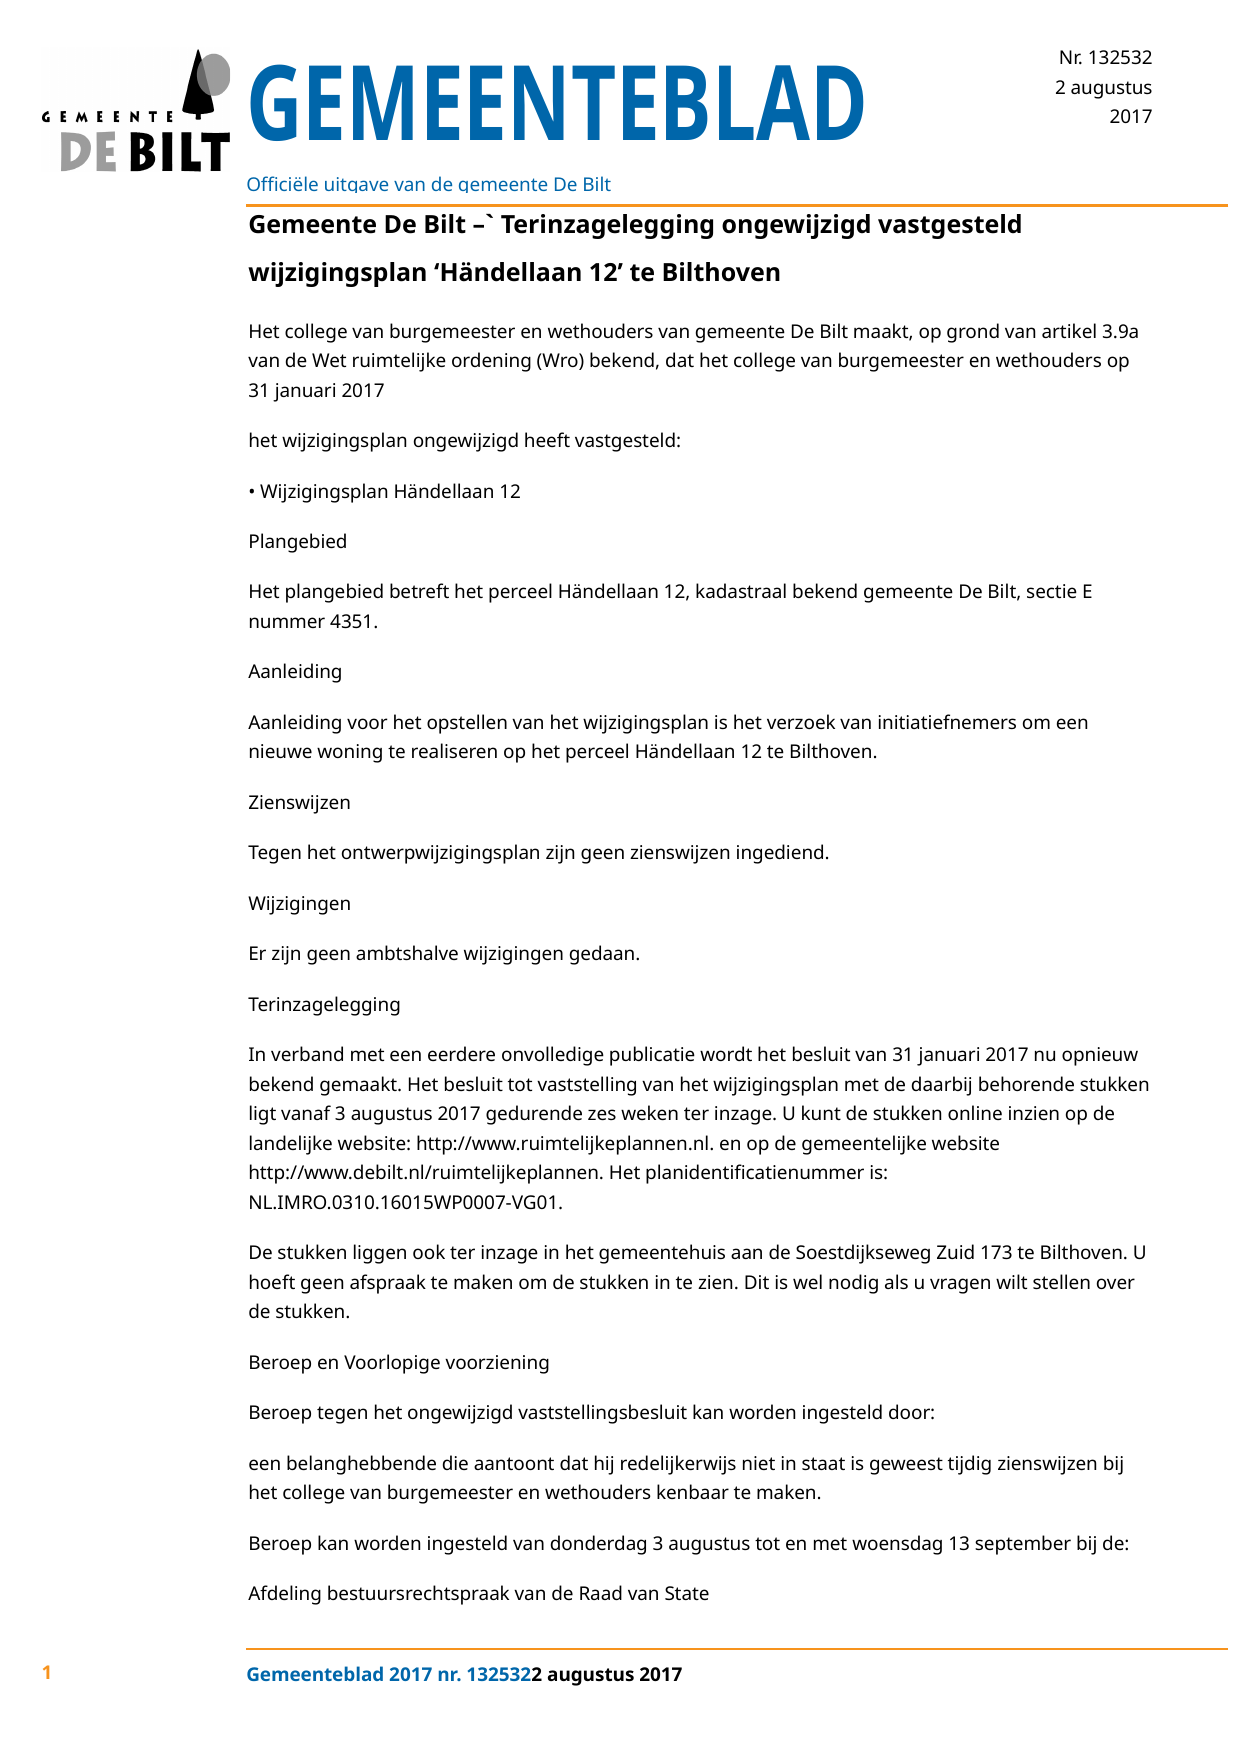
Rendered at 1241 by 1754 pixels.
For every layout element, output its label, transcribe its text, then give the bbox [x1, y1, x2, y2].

text Terinzagelegging [248, 991, 1152, 1017]
text Het plangebied betreft het perceel Händellaan 12, kadastraal bekend gemeente De Bilt, sectie E nummer 4351. [248, 579, 1152, 634]
picture [41, 47, 231, 172]
text Het college van burgemeester en wethouders van gemeente De Bilt maakt, op grond van artikel 3.9a van de Wet ruimtelijke ordening (Wro) bekend, dat het college van burgemeester en wethouders op 31 januari 2017 [248, 318, 1152, 403]
text In verband met een eerdere onvolledige publicatie wordt het besluit van 31 januari 2017 nu opnieuw bekend gemaakt. Het besluit tot vaststelling van het wijzigingsplan met de daarbij behorende stukken ligt vanaf 3 augustus 2017 gedurende zes weken ter inzage. U kunt de stukken online inzien op de landelijke website: http://www.ruimtelijkeplannen.nl. en op de gemeentelijke website http://www.debilt.nl/ruimtelijkeplannen. Het planidentificatienummer is: NL.IMRO.0310.16015WP0007-VG01. [248, 1041, 1152, 1215]
text Aanleiding voor het opstellen van het wijzigingsplan is het verzoek van initiatiefnemers om een nieuwe woning te realiseren op het perceel Händellaan 12 te Bilthoven. [248, 709, 1152, 764]
text • Wijzigingsplan Händellaan 12 [248, 478, 1152, 504]
text Beroep en Voorlopige voorziening [248, 1349, 1152, 1375]
text Afdeling bestuursrechtspraak van de Raad van State [248, 1580, 1152, 1606]
text Aanleiding [248, 659, 1152, 684]
text Zienswijzen [248, 789, 1152, 815]
text Tegen het ontwerpwijzigingsplan zijn geen zienswijzen ingediend. [248, 839, 1152, 865]
text het wijzigingsplan ongewijzigd heeft vastgesteld: [248, 427, 1152, 453]
text Plangebied [248, 528, 1152, 554]
text Wijzigingen [248, 890, 1152, 916]
text Gemeente De Bilt –` Terinzagelegging ongewijzigd vastgesteld wijzigingsplan ‘Händellaan 12’ te Bilthoven [248, 207, 1152, 288]
text Beroep tegen het ongewijzigd vaststellingsbesluit kan worden ingesteld door: [248, 1399, 1152, 1425]
text Er zijn geen ambtshalve wijzigingen gedaan. [248, 940, 1152, 966]
text Beroep kan worden ingesteld van donderdag 3 augustus tot en met woensdag 13 september bij de: [248, 1530, 1152, 1556]
text De stukken liggen ook ter inzage in het gemeentehuis aan de Soestdijkseweg Zuid 173 te Bilthoven. U hoeft geen afspraak te maken om de stukken in te zien. Dit is wel nodig als u vragen wilt stellen over de stukken. [248, 1239, 1152, 1324]
text een belanghebbende die aantoont dat hij redelijkerwijs niet in staat is geweest tijdig zienswijzen bij het college van burgemeester en wethouders kenbaar te maken. [248, 1450, 1152, 1505]
